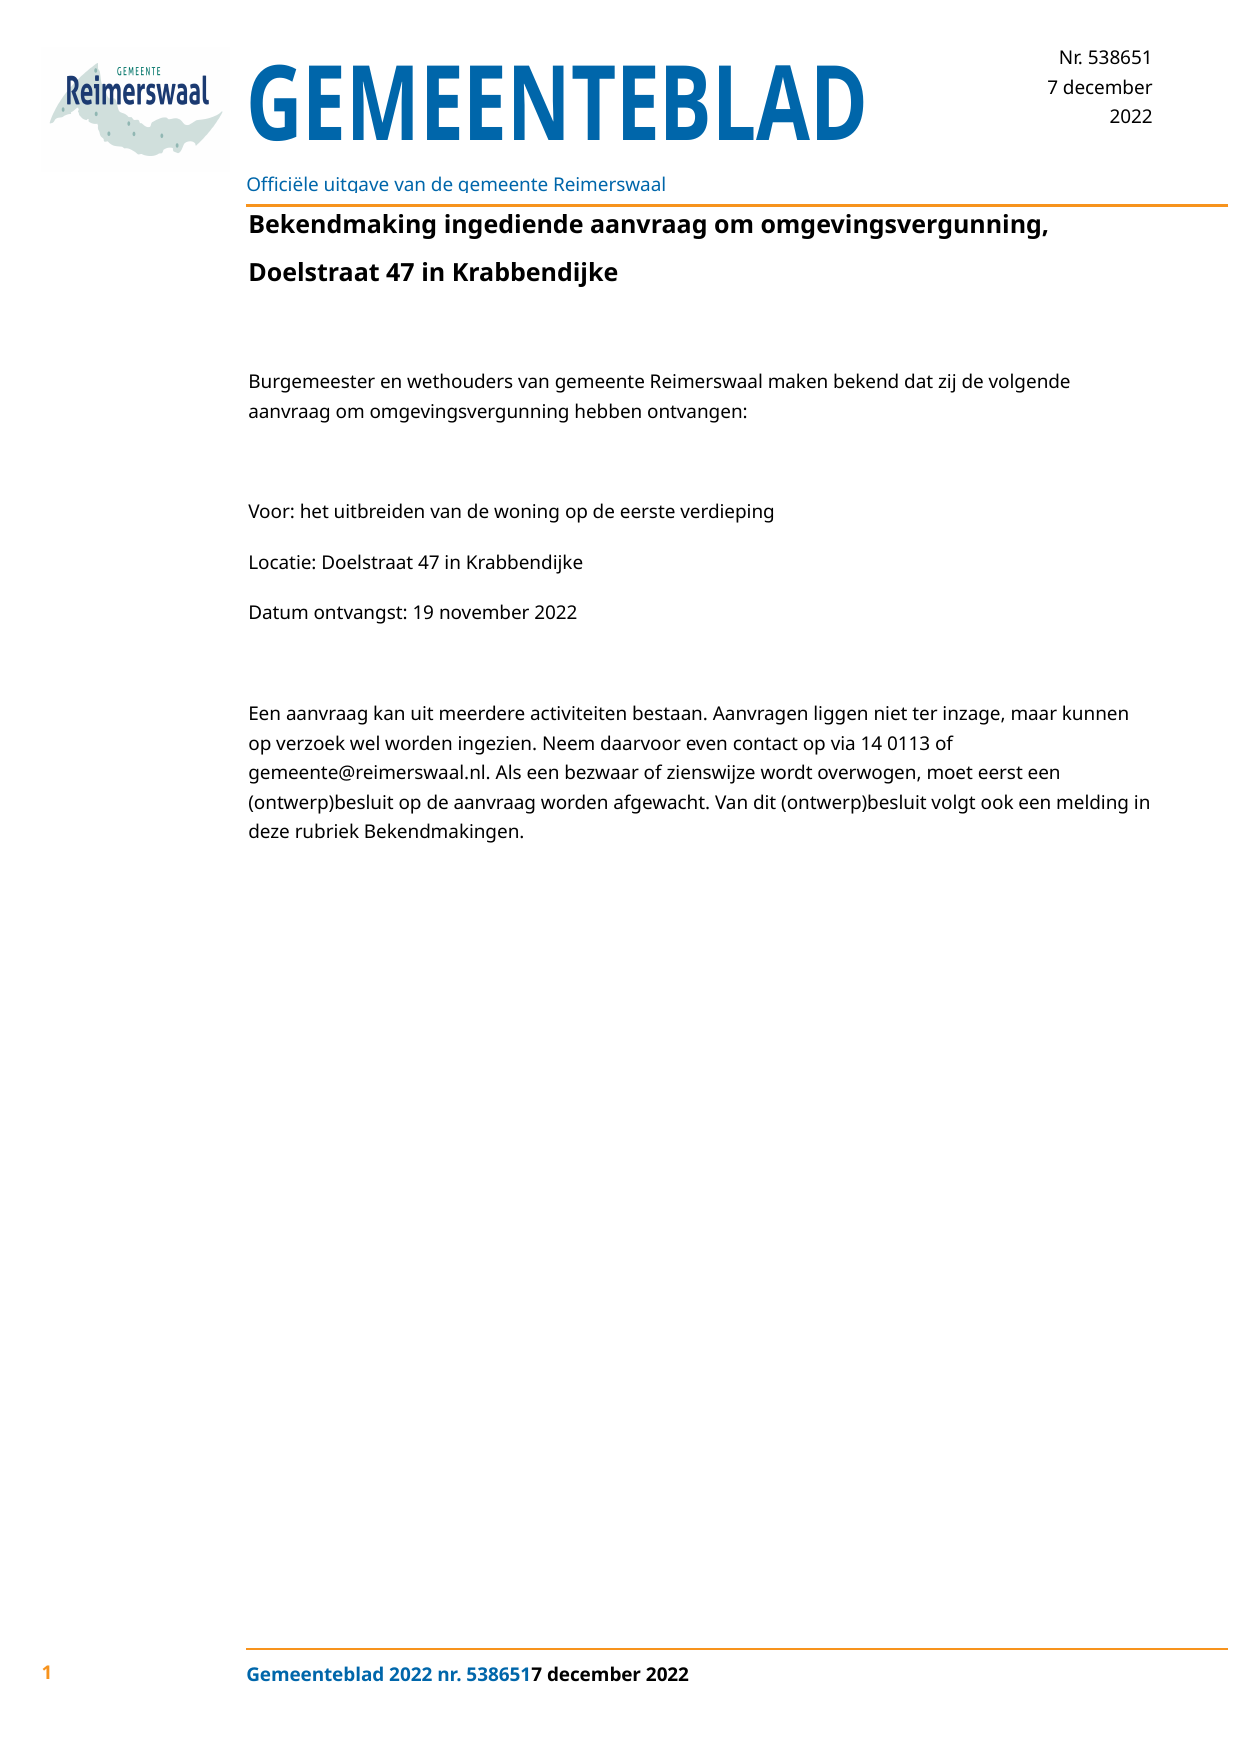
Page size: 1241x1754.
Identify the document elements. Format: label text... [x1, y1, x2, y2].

text Bekendmaking ingediende aanvraag om omgevingsvergunning, Doelstraat 47 in Krabbendijke [248, 207, 1152, 288]
text Datum ontvangst: 19 november 2022 [248, 599, 1152, 625]
text Voor: het uitbreiden van de woning op de eerste verdieping [248, 499, 1152, 524]
text Een aanvraag kan uit meerdere activiteiten bestaan. Aanvragen liggen niet ter inzage, maar kunnen op verzoek wel worden ingezien. Neem daarvoor even contact op via 14 0113 of gemeente@reimerswaal.nl. Als een bezwaar of zienswijze wordt overwogen, moet eerst een (ontwerp)besluit op de aanvraag worden afgewacht. Van dit (ontwerp)besluit volgt ook een melding in deze rubriek Bekendmakingen. [248, 700, 1152, 844]
text Locatie: Doelstraat 47 in Krabbendijke [248, 549, 1152, 575]
text Burgemeester en wethouders van gemeente Reimerswaal maken bekend dat zij de volgende aanvraag om omgevingsvergunning hebben ontvangen: [248, 368, 1152, 424]
picture [41, 47, 231, 172]
